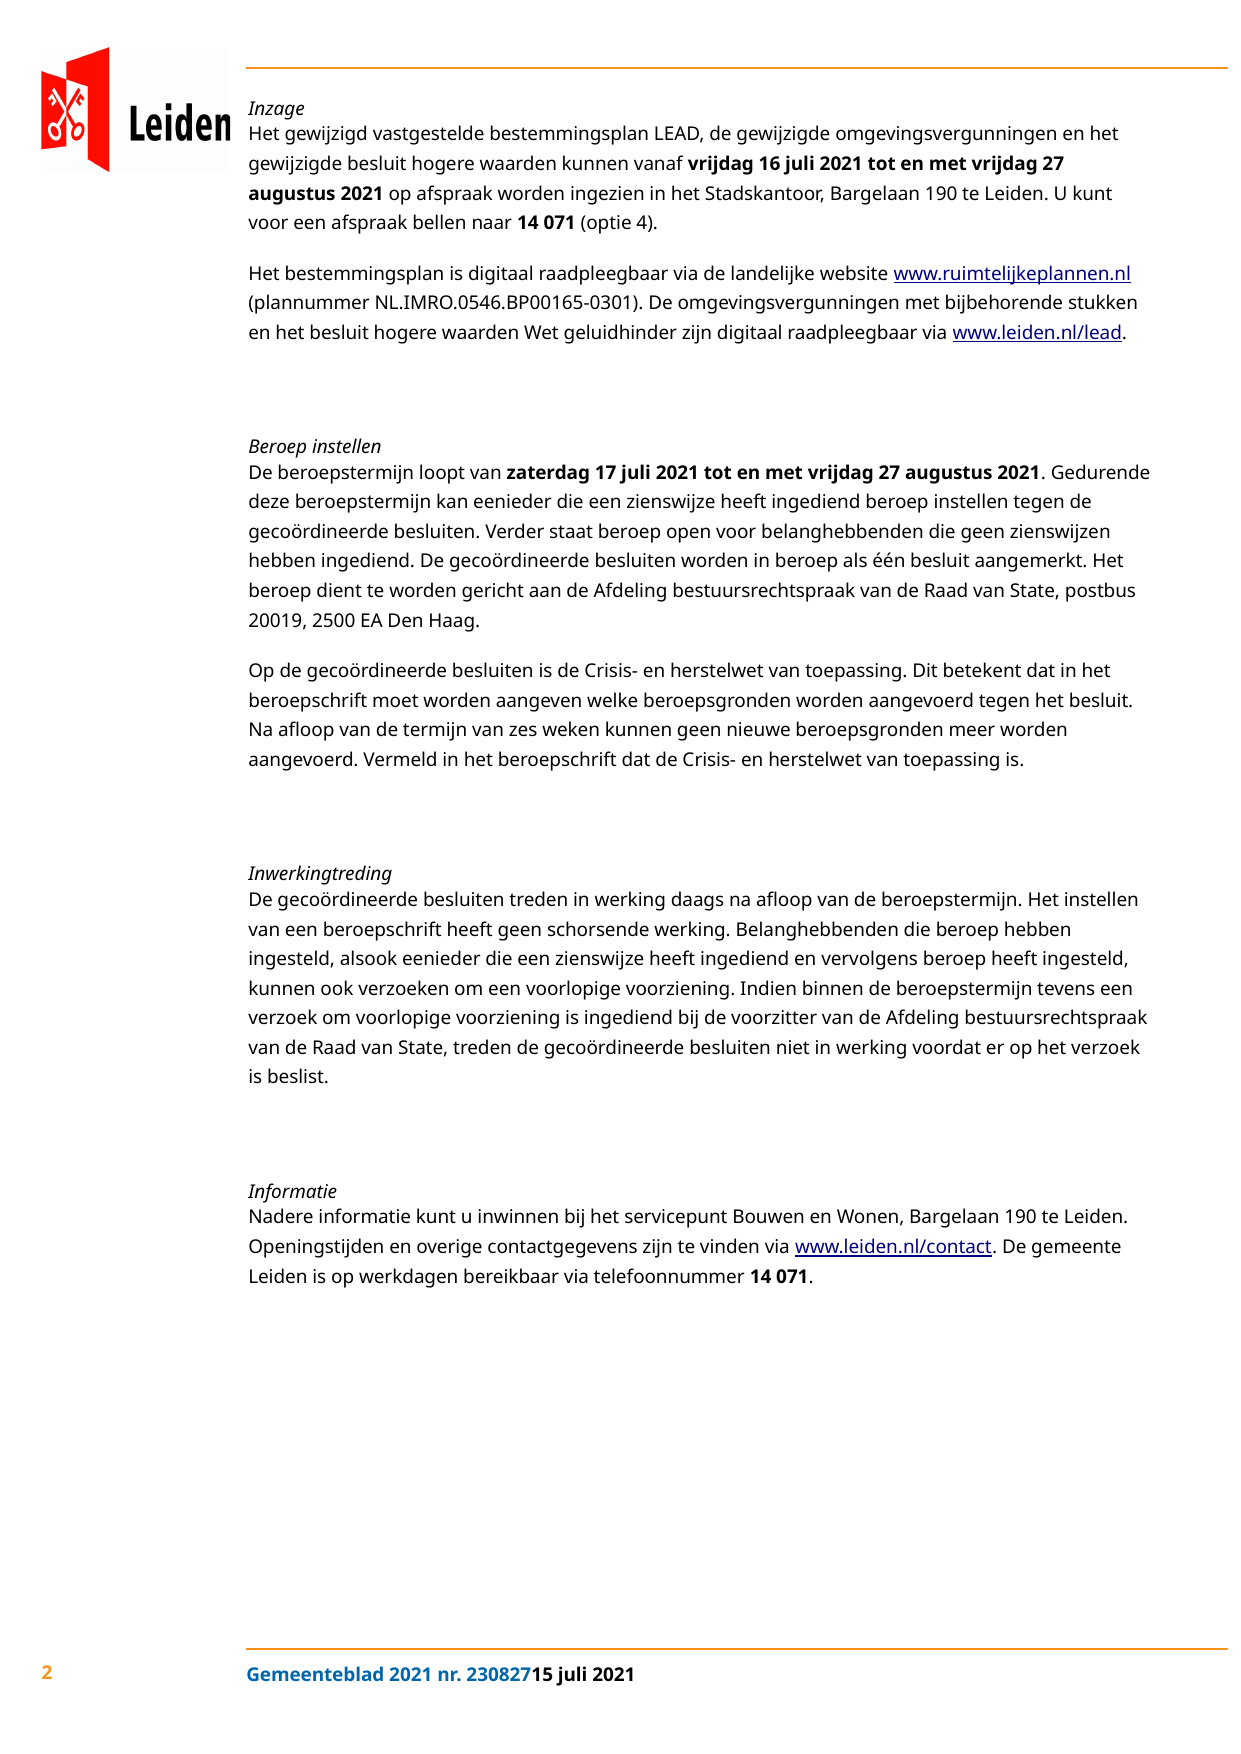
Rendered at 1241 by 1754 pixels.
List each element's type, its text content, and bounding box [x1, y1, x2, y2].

text Nadere informatie kunt u inwinnen bij het servicepunt Bouwen en Wonen, Bargelaan 190 te Leiden. Openingstijden en overige contactgegevens zijn te vinden via www.leiden.nl/contact. De gemeente Leiden is op werkdagen bereikbaar via telefoonnummer 14 071. [248, 1204, 1152, 1289]
text Beroep instellen [248, 433, 1152, 459]
text Het gewijzigd vastgestelde bestemmingsplan LEAD, de gewijzigde omgevingsvergunningen en het gewijzigde besluit hogere waarden kunnen vanaf vrijdag 16 juli 2021 tot en met vrijdag 27 augustus 2021 op afspraak worden ingezien in het Stadskantoor, Bargelaan 190 te Leiden. U kunt voor een afspraak bellen naar 14 071 (optie 4). [248, 121, 1152, 235]
text Informatie [248, 1178, 1152, 1204]
text Inwerkingtreding [248, 860, 1152, 886]
picture [41, 47, 231, 172]
text Op de gecoördineerde besluiten is de Crisis- en herstelwet van toepassing. Dit betekent dat in het beroepschrift moet worden aangeven welke beroepsgronden worden aangevoerd tegen het besluit. Na afloop van de termijn van zes weken kunnen geen nieuwe beroepsgronden meer worden aangevoerd. Vermeld in het beroepschrift dat de Crisis- en herstelwet van toepassing is. [248, 657, 1152, 772]
text De beroepstermijn loopt van zaterdag 17 juli 2021 tot en met vrijdag 27 augustus 2021. Gedurende deze beroepstermijn kan eenieder die een zienswijze heeft ingediend beroep instellen tegen de gecoördineerde besluiten. Verder staat beroep open voor belanghebbenden die geen zienswijzen hebben ingediend. De gecoördineerde besluiten worden in beroep als één besluit aangemerkt. Het beroep dient te worden gericht aan de Afdeling bestuursrechtspraak van de Raad van State, postbus 20019, 2500 EA Den Haag. [248, 459, 1152, 633]
text De gecoördineerde besluiten treden in werking daags na afloop van de beroepstermijn. Het instellen van een beroepschrift heeft geen schorsende werking. Belanghebbenden die beroep hebben ingesteld, alsook eenieder die een zienswijze heeft ingediend en vervolgens beroep heeft ingesteld, kunnen ook verzoeken om een voorlopige voorziening. Indien binnen de beroepstermijn tevens een verzoek om voorlopige voorziening is ingediend bij de voorzitter van de Afdeling bestuursrechtspraak van de Raad van State, treden de gecoördineerde besluiten niet in werking voordat er op het verzoek is beslist. [248, 886, 1152, 1089]
text Inzage [248, 95, 1152, 121]
text Het bestemmingsplan is digitaal raadpleegbaar via de landelijke website www.ruimtelijkeplannen.nl (plannummer NL.IMRO.0546.BP00165-0301). De omgevingsvergunningen met bijbehorende stukken en het besluit hogere waarden Wet geluidhinder zijn digitaal raadpleegbaar via www.leiden.nl/lead. [248, 260, 1152, 344]
